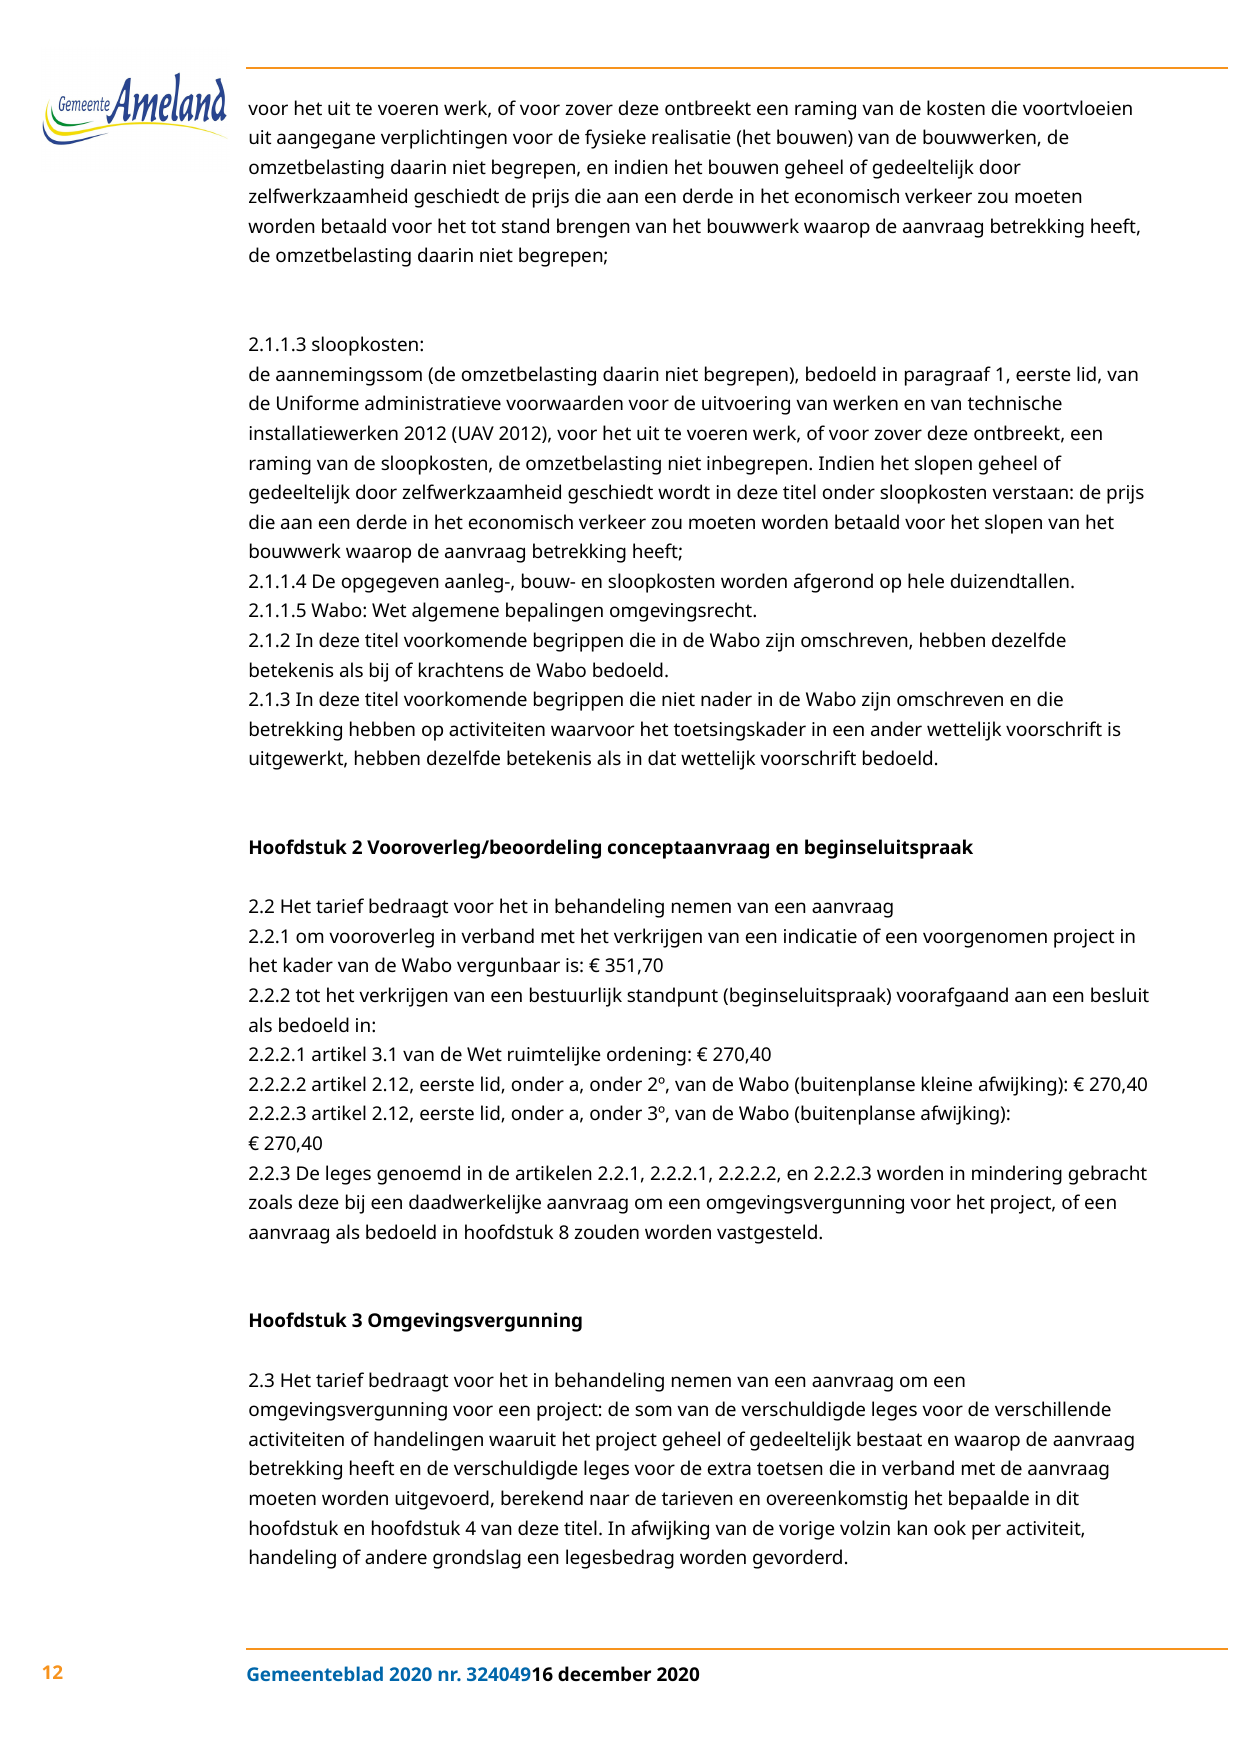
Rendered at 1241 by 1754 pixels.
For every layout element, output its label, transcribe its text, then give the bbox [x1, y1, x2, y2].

text 2.1.1.4 De opgegeven aanleg-, bouw- en sloopkosten worden afgerond op hele duizendtallen. [248, 568, 1152, 594]
text Hoofdstuk 3 Omgevingsvergunning [248, 1308, 1152, 1333]
text 2.2.2.2 artikel 2.12, eerste lid, onder a, onder 2º, van de Wabo (buitenplanse kleine afwijking): € 270,40 [248, 1071, 1152, 1097]
text 2.1.1.3 sloopkosten: [248, 331, 1152, 357]
text 2.1.2 In deze titel voorkomende begrippen die in de Wabo zijn omschreven, hebben dezelfde betekenis als bij of krachtens de Wabo bedoeld. [248, 627, 1152, 683]
text voor het uit te voeren werk, of voor zover deze ontbreekt een raming van de kosten die voortvloeien uit aangegane verplichtingen voor de fysieke realisatie (het bouwen) van de bouwwerken, de omzetbelasting daarin niet begrepen, en indien het bouwen geheel of gedeeltelijk door zelfwerkzaamheid geschiedt de prijs die aan een derde in het economisch verkeer zou moeten worden betaald voor het tot stand brengen van het bouwwerk waarop de aanvraag betrekking heeft, de omzetbelasting daarin niet begrepen; [248, 95, 1152, 268]
text 2.2.2 tot het verkrijgen van een bestuurlijk standpunt (beginseluitspraak) voorafgaand aan een besluit als bedoeld in: [248, 982, 1152, 1038]
text 2.3 Het tarief bedraagt voor het in behandeling nemen van een aanvraag om een omgevingsvergunning voor een project: de som van de verschuldigde leges voor de verschillende activiteiten of handelingen waaruit het project geheel of gedeeltelijk bestaat en waarop de aanvraag betrekking heeft en de verschuldigde leges voor de extra toetsen die in verband met de aanvraag moeten worden uitgevoerd, berekend naar de tarieven en overeenkomstig het bepaalde in dit hoofdstuk en hoofdstuk 4 van deze titel. In afwijking van de vorige volzin kan ook per activiteit, handeling of andere grondslag een legesbedrag worden gevorderd. [248, 1367, 1152, 1570]
text 2.2.3 De leges genoemd in de artikelen 2.2.1, 2.2.2.1, 2.2.2.2, en 2.2.2.3 worden in mindering gebracht zoals deze bij een daadwerkelijke aanvraag om een omgevingsvergunning voor het project, of een aanvraag als bedoeld in hoofdstuk 8 zouden worden vastgesteld. [248, 1160, 1152, 1245]
text 2.2 Het tarief bedraagt voor het in behandeling nemen van een aanvraag [248, 893, 1152, 919]
text 2.1.1.5 Wabo: Wet algemene bepalingen omgevingsrecht. [248, 598, 1152, 623]
text 2.2.1 om vooroverleg in verband met het verkrijgen van een indicatie of een voorgenomen project in het kader van de Wabo vergunbaar is: € 351,70 [248, 923, 1152, 978]
text 2.2.2.1 artikel 3.1 van de Wet ruimtelijke ordening: € 270,40 [248, 1041, 1152, 1067]
text 2.2.2.3 artikel 2.12, eerste lid, onder a, onder 3º, van de Wabo (buitenplanse afwijking): [248, 1101, 1152, 1126]
text 2.1.3 In deze titel voorkomende begrippen die niet nader in de Wabo zijn omschreven en die betrekking hebben op activiteiten waarvoor het toetsingskader in een ander wettelijk voorschrift is uitgewerkt, hebben dezelfde betekenis als in dat wettelijk voorschrift bedoeld. [248, 686, 1152, 771]
text € 270,40 [248, 1130, 1152, 1156]
text Hoofdstuk 2 Vooroverleg/beoordeling conceptaanvraag en beginseluitspraak [248, 834, 1152, 860]
picture [41, 47, 231, 172]
text de aannemingssom (de omzetbelasting daarin niet begrepen), bedoeld in paragraaf 1, eerste lid, van de Uniforme administratieve voorwaarden voor de uitvoering van werken en van technische installatiewerken 2012 (UAV 2012), voor het uit te voeren werk, of voor zover deze ontbreekt, een raming van de sloopkosten, de omzetbelasting niet inbegrepen. Indien het slopen geheel of gedeeltelijk door zelfwerkzaamheid geschiedt wordt in deze titel onder sloopkosten verstaan: de prijs die aan een derde in het economisch verkeer zou moeten worden betaald voor het slopen van het bouwwerk waarop de aanvraag betrekking heeft; [248, 361, 1152, 564]
